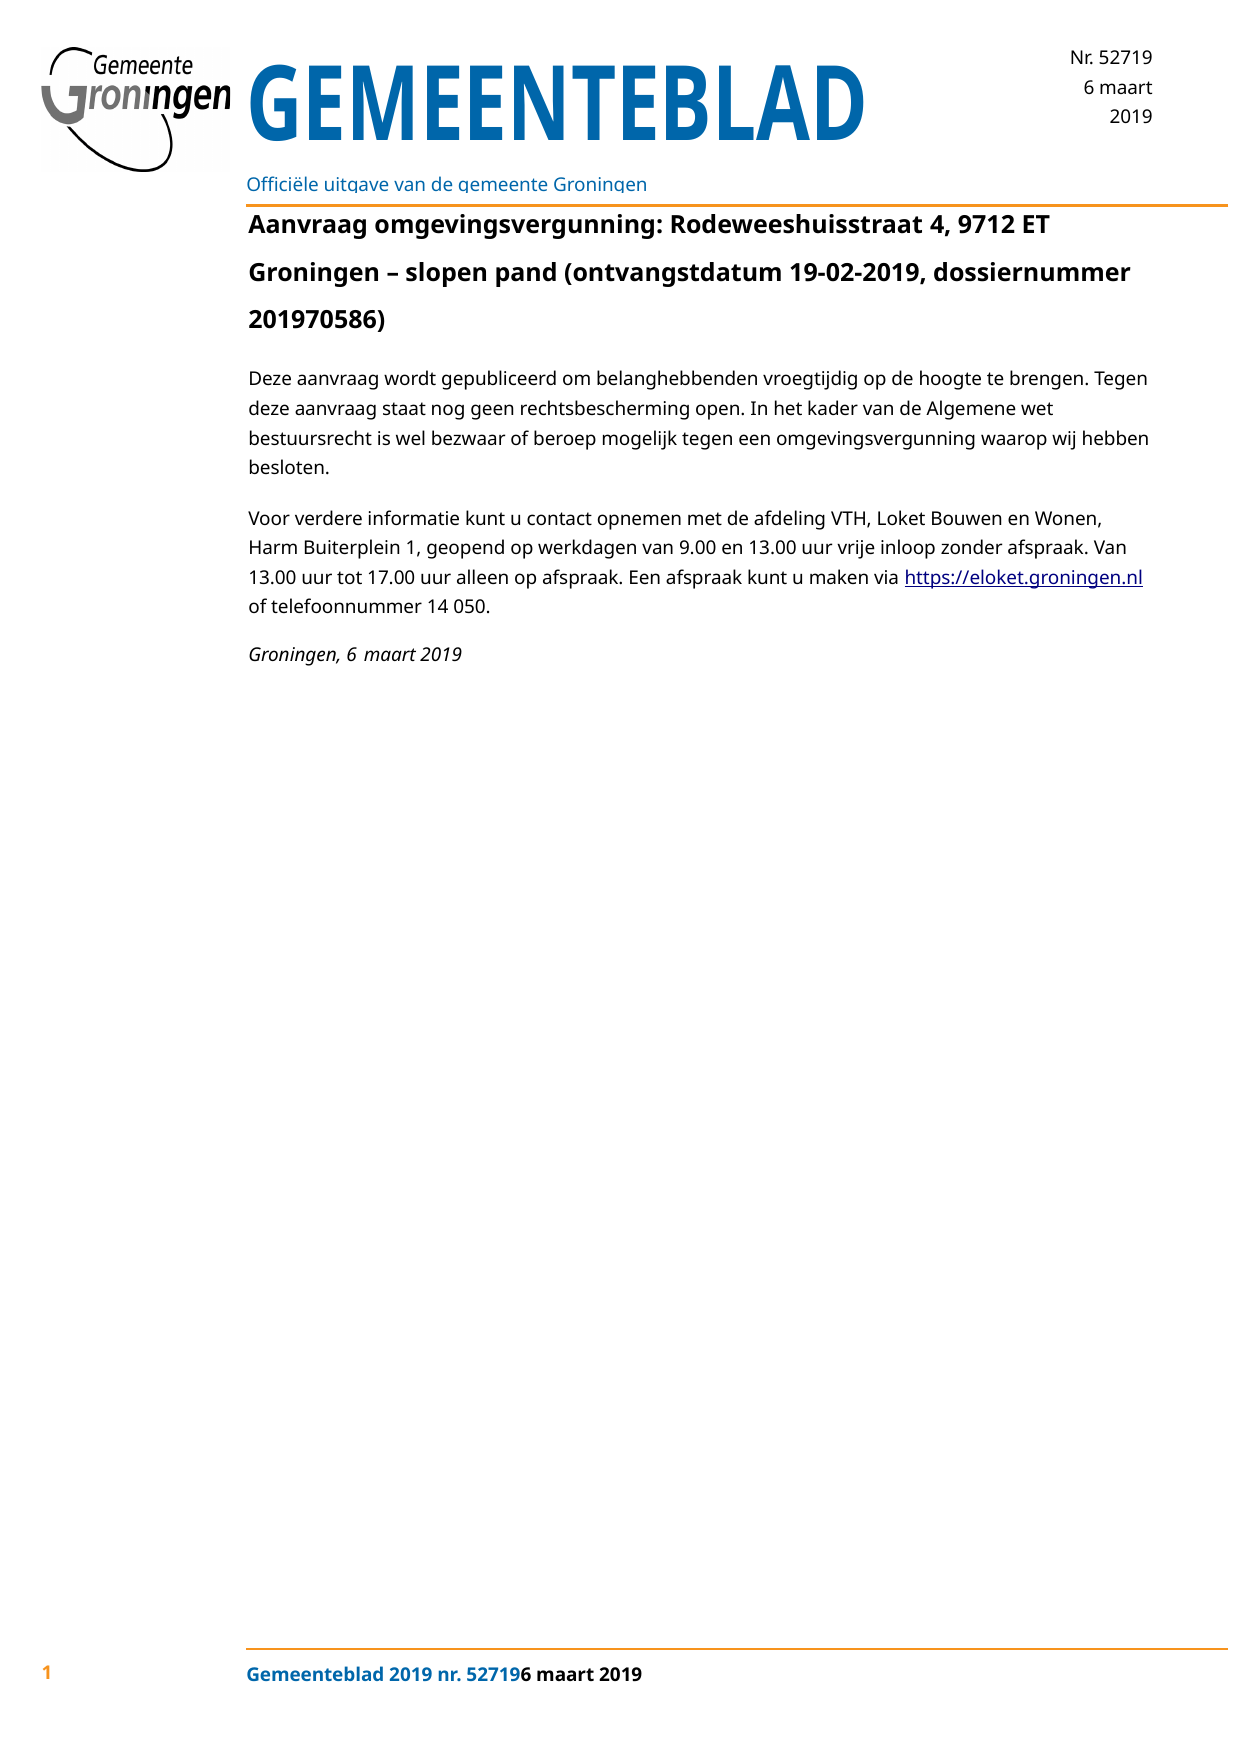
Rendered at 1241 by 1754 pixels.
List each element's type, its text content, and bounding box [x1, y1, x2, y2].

text Deze aanvraag wordt gepubliceerd om belanghebbenden vroegtijdig op de hoogte te brengen. Tegen deze aanvraag staat nog geen rechtsbescherming open. In het kader van de Algemene wet bestuursrecht is wel bezwaar of beroep mogelijk tegen een omgevingsvergunning waarop wij hebben besloten. [248, 366, 1152, 480]
picture [41, 47, 231, 172]
text Voor verdere informatie kunt u contact opnemen met de afdeling VTH, Loket Bouwen en Wonen, Harm Buiterplein 1, geopend op werkdagen van 9.00 en 13.00 uur vrije inloop zonder afspraak. Van 13.00 uur tot 17.00 uur alleen op afspraak. Een afspraak kunt u maken via https://eloket.groningen.nl of telefoonnummer 14 050. [248, 505, 1152, 619]
text Aanvraag omgevingsvergunning: Rodeweeshuisstraat 4, 9712 ET Groningen – slopen pand (ontvangstdatum 19-02-2019, dossiernummer 201970586) [248, 207, 1152, 336]
text Groningen, 6 maart 2019 [248, 641, 1152, 667]
